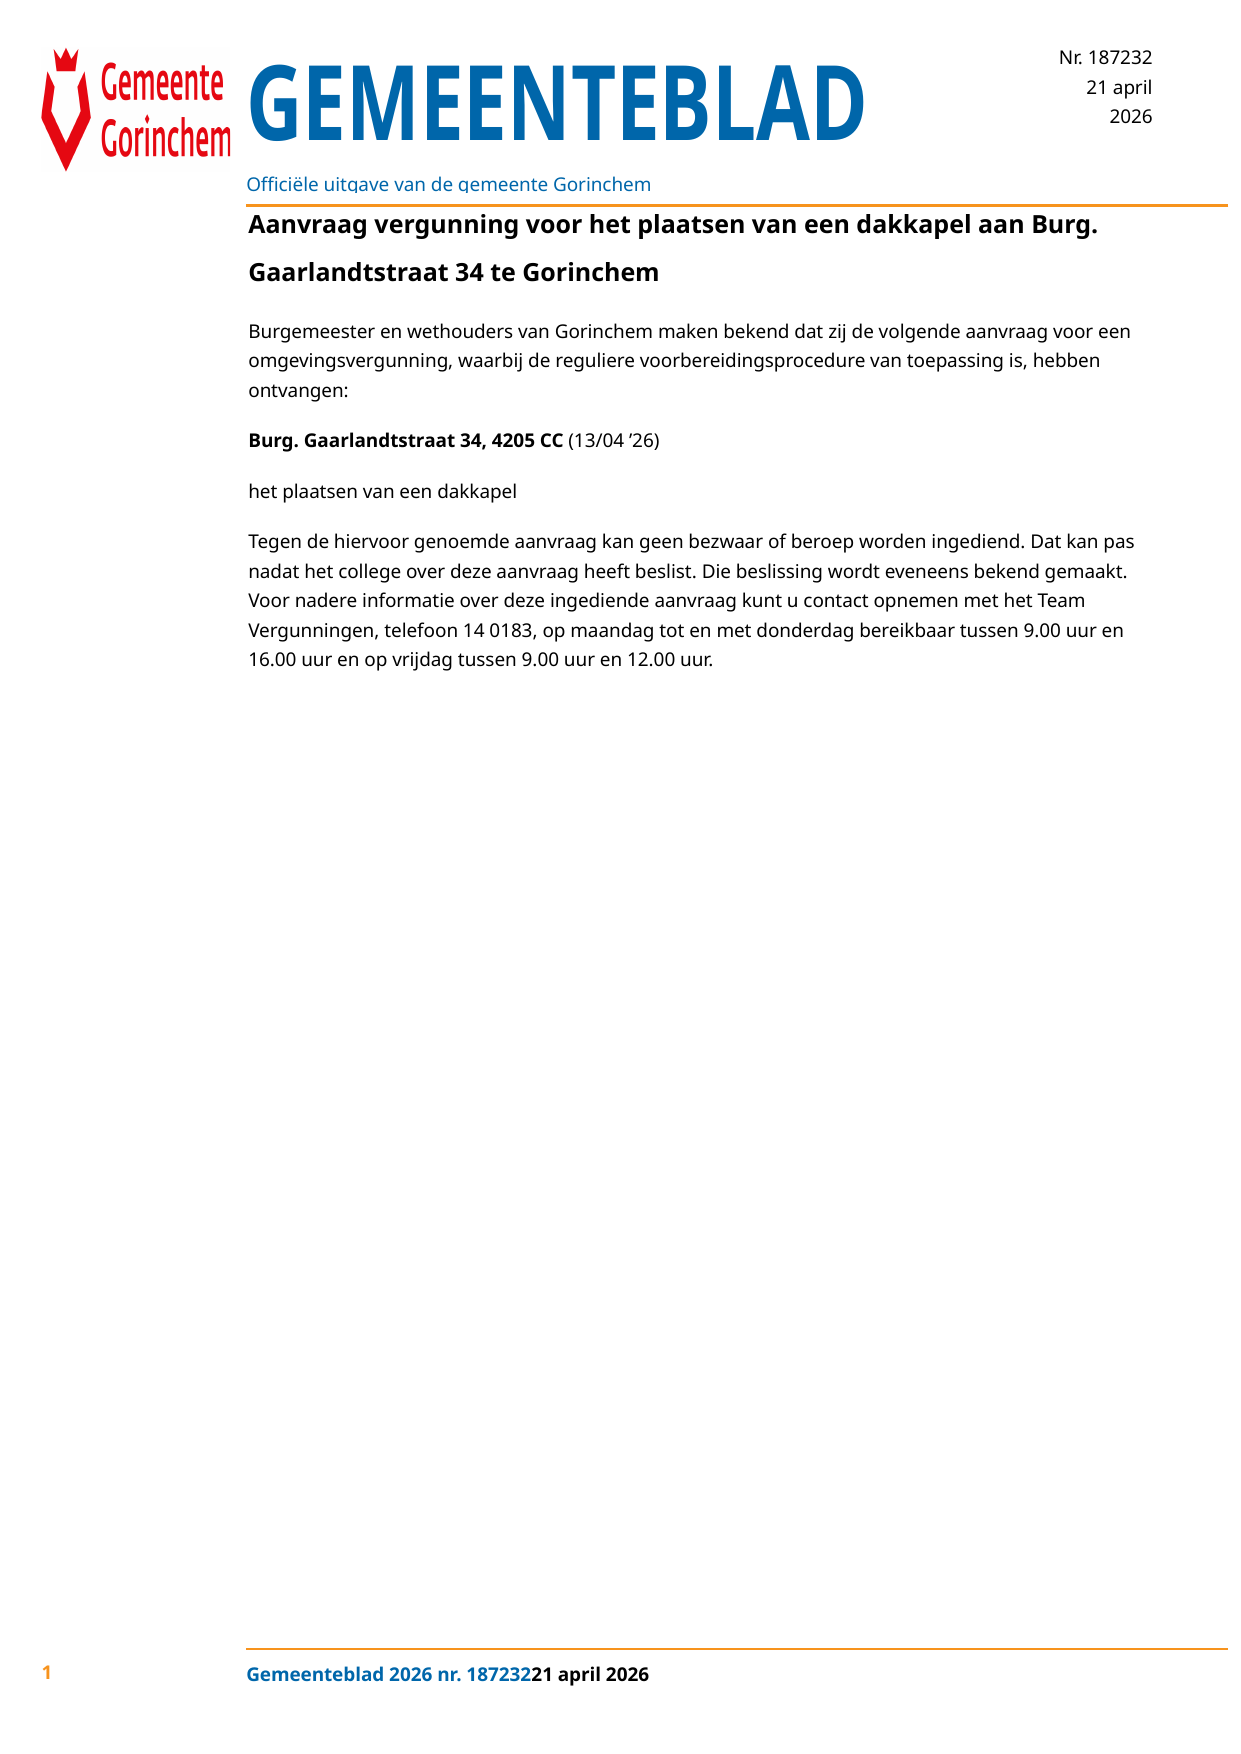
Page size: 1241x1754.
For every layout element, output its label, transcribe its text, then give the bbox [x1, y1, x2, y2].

text Tegen de hiervoor genoemde aanvraag kan geen bezwaar of beroep worden ingediend. Dat kan pas nadat het college over deze aanvraag heeft beslist. Die beslissing wordt eveneens bekend gemaakt. Voor nadere informatie over deze ingediende aanvraag kunt u contact opnemen met het Team Vergunningen, telefoon 14 0183, op maandag tot en met donderdag bereikbaar tussen 9.00 uur en 16.00 uur en op vrijdag tussen 9.00 uur en 12.00 uur. [248, 528, 1152, 672]
text Aanvraag vergunning voor het plaatsen van een dakkapel aan Burg. Gaarlandtstraat 34 te Gorinchem [248, 207, 1152, 288]
text Burg. Gaarlandtstraat 34, 4205 CC (13/04 ’26) [248, 427, 1152, 453]
text het plaatsen van een dakkapel [248, 478, 1152, 504]
text Burgemeester en wethouders van Gorinchem maken bekend dat zij de volgende aanvraag voor een omgevingsvergunning, waarbij de reguliere voorbereidingsprocedure van toepassing is, hebben ontvangen: [248, 318, 1152, 403]
picture [41, 47, 231, 172]
